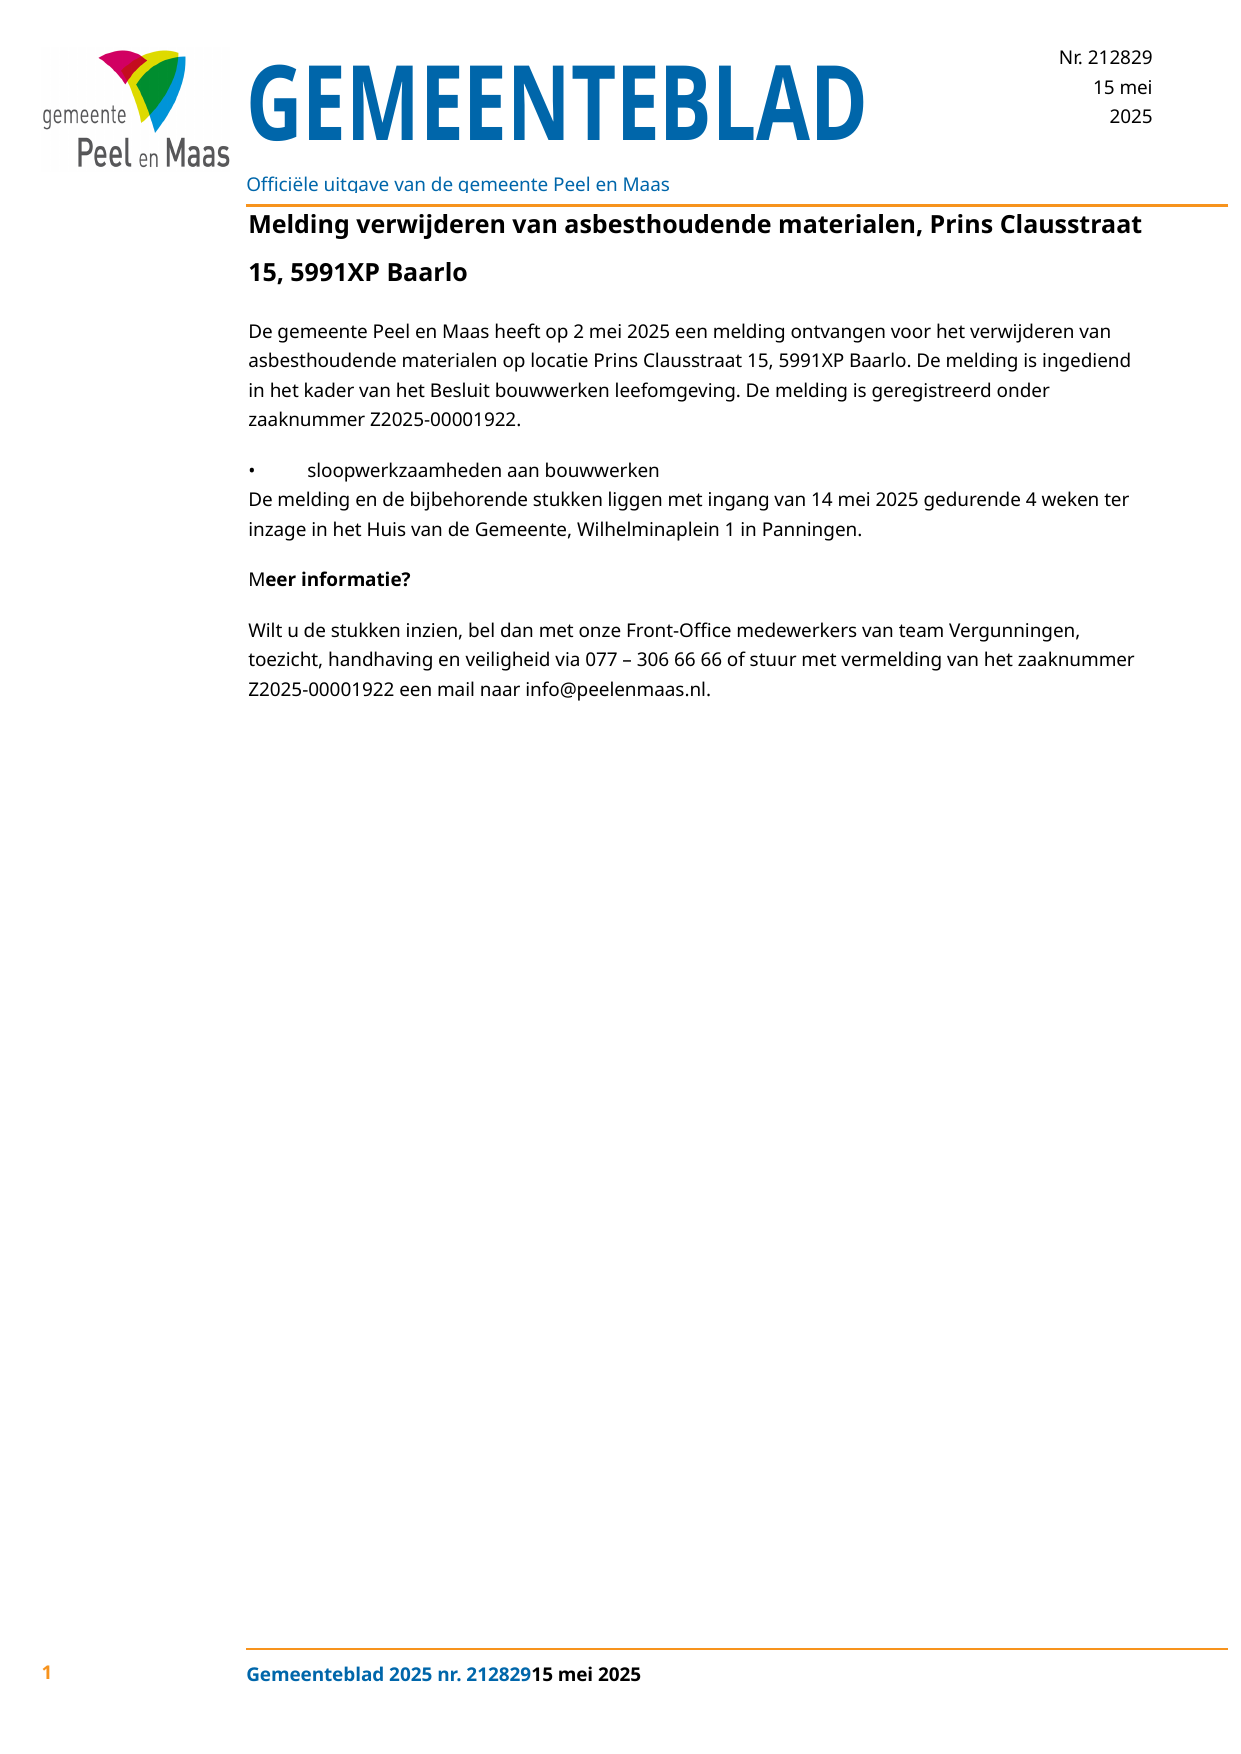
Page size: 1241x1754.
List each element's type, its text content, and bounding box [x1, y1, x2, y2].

text De gemeente Peel en Maas heeft op 2 mei 2025 een melding ontvangen voor het verwijderen van asbesthoudende materialen op locatie Prins Clausstraat 15, 5991XP Baarlo. De melding is ingediend in het kader van het Besluit bouwwerken leefomgeving. De melding is geregistreerd onder zaaknummer Z2025-00001922. [248, 318, 1152, 432]
text Meer informatie? [248, 567, 1152, 592]
list sloopwerkzaamheden aan bouwwerken [248, 457, 1152, 483]
text De melding en de bijbehorende stukken liggen met ingang van 14 mei 2025 gedurende 4 weken ter inzage in het Huis van de Gemeente, Wilhelminaplein 1 in Panningen. [248, 487, 1152, 542]
picture [41, 47, 231, 172]
text Melding verwijderen van asbesthoudende materialen, Prins Clausstraat 15, 5991XP Baarlo [248, 207, 1152, 288]
text Wilt u de stukken inzien, bel dan met onze Front-Office medewerkers van team Vergunningen, toezicht, handhaving en veiligheid via 077 – 306 66 66 of stuur met vermelding van het zaaknummer Z2025-00001922 een mail naar info@peelenmaas.nl. [248, 617, 1152, 702]
